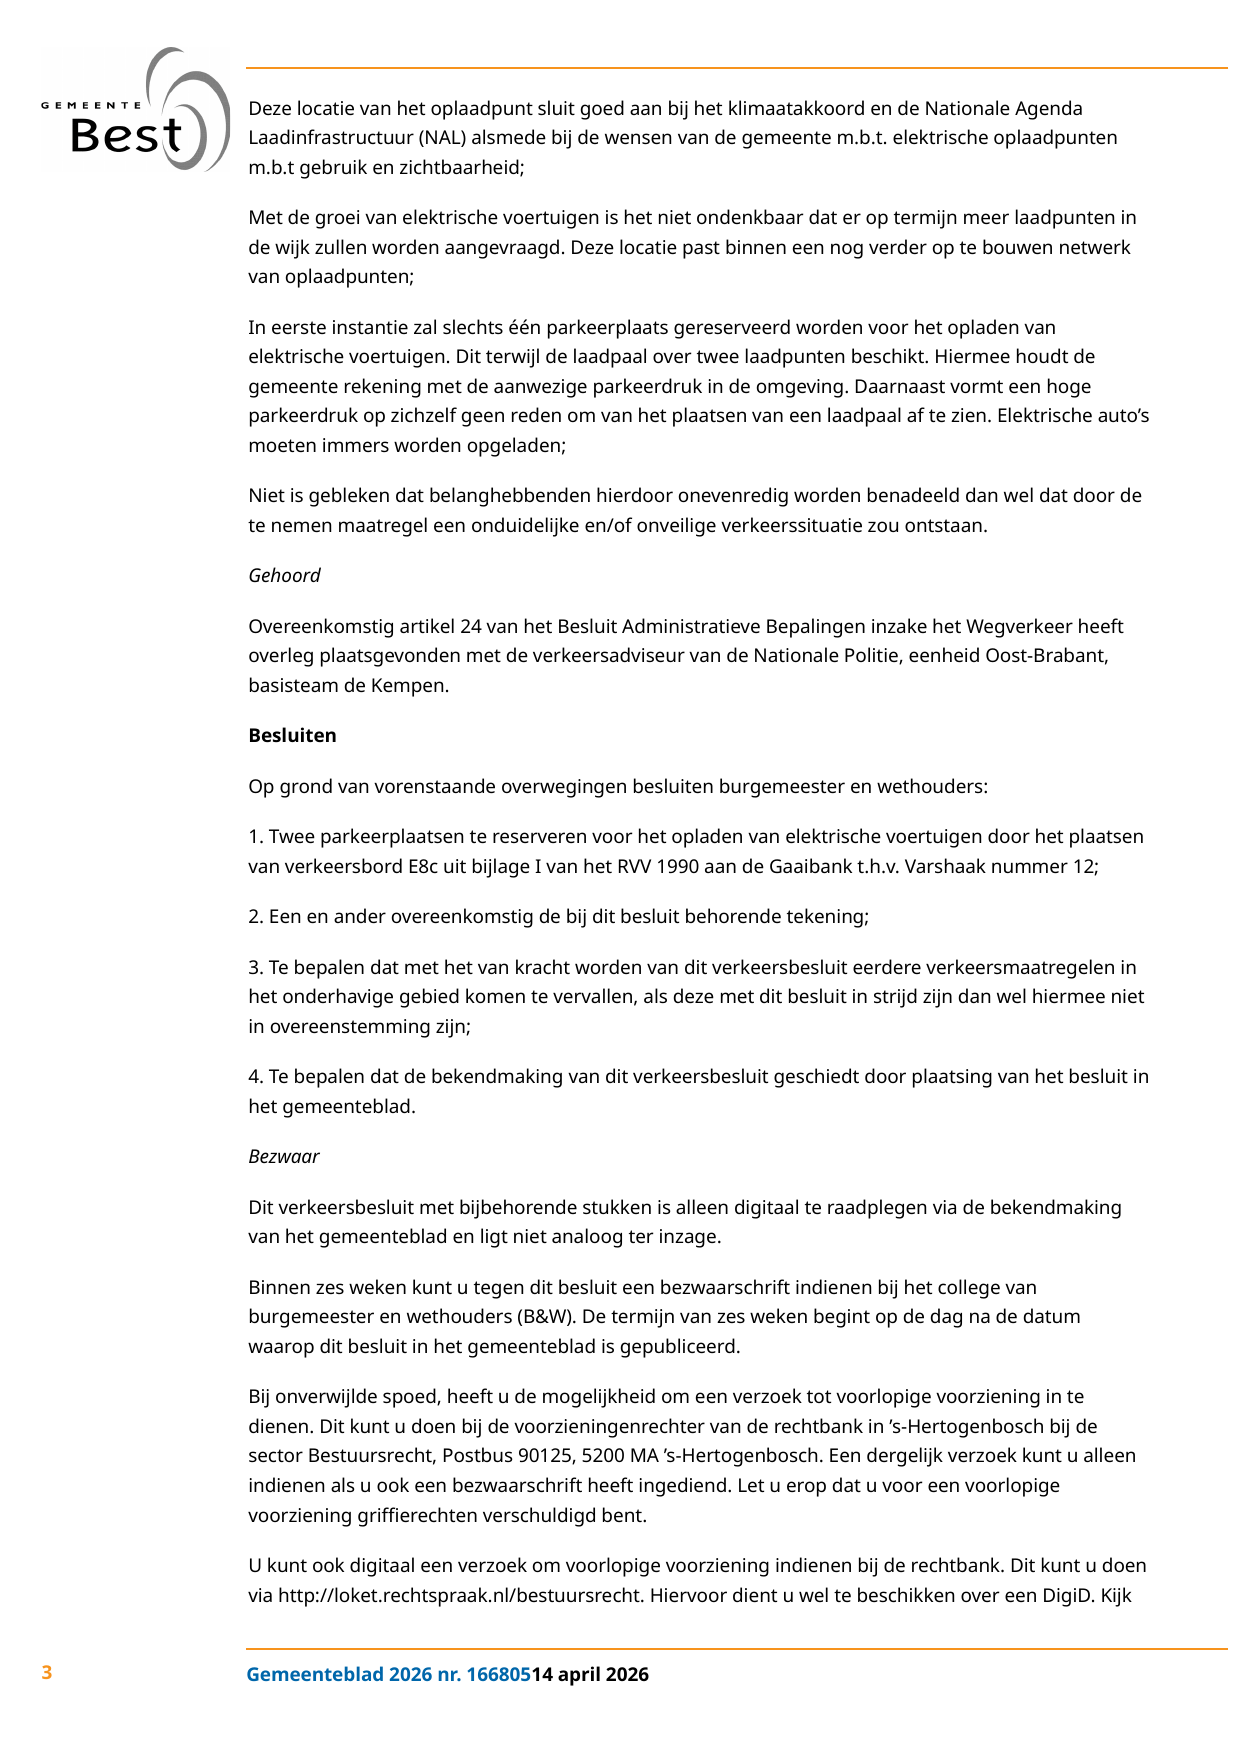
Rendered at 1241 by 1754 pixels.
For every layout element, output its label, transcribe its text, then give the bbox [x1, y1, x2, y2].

text Met de groei van elektrische voertuigen is het niet ondenkbaar dat er op termijn meer laadpunten in de wijk zullen worden aangevraagd. Deze locatie past binnen een nog verder op te bouwen netwerk van oplaadpunten; [248, 204, 1152, 289]
text Deze locatie van het oplaadpunt sluit goed aan bij het klimaatakkoord en de Nationale Agenda Laadinfrastructuur (NAL) alsmede bij de wensen van de gemeente m.b.t. elektrische oplaadpunten m.b.t gebruik en zichtbaarheid; [248, 95, 1152, 180]
text Dit verkeersbesluit met bijbehorende stukken is alleen digitaal te raadplegen via de bekendmaking van het gemeenteblad en ligt niet analoog ter inzage. [248, 1194, 1152, 1249]
text Besluiten [248, 723, 1152, 748]
text Overeenkomstig artikel 24 van het Besluit Administratieve Bepalingen inzake het Wegverkeer heeft overleg plaatsgevonden met de verkeersadviseur van de Nationale Politie, eenheid Oost-Brabant, basisteam de Kempen. [248, 613, 1152, 698]
text Op grond van vorenstaande overwegingen besluiten burgemeester en wethouders: [248, 773, 1152, 799]
text U kunt ook digitaal een verzoek om voorlopige voorziening indienen bij de rechtbank. Dit kunt u doen via http://loket.rechtspraak.nl/bestuursrecht. Hiervoor dient u wel te beschikken over een DigiD. Kijk [248, 1552, 1152, 1608]
picture [41, 47, 231, 172]
text 3. Te bepalen dat met het van kracht worden van dit verkeersbesluit eerdere verkeersmaatregelen in het onderhavige gebied komen te vervallen, als deze met dit besluit in strijd zijn dan wel hiermee niet in overeenstemming zijn; [248, 954, 1152, 1039]
text Bij onverwijlde spoed, heeft u de mogelijkheid om een verzoek tot voorlopige voorziening in te dienen. Dit kunt u doen bij de voorzieningenrechter van de rechtbank in ’s-Hertogenbosch bij de sector Bestuursrecht, Postbus 90125, 5200 MA ’s-Hertogenbosch. Een dergelijk verzoek kunt u alleen indienen als u ook een bezwaarschrift heeft ingediend. Let u erop dat u voor een voorlopige voorziening griffierechten verschuldigd bent. [248, 1383, 1152, 1528]
text Binnen zes weken kunt u tegen dit besluit een bezwaarschrift indienen bij het college van burgemeester en wethouders (B&W). De termijn van zes weken begint op de dag na de datum waarop dit besluit in het gemeenteblad is gepubliceerd. [248, 1274, 1152, 1359]
text Niet is gebleken dat belanghebbenden hierdoor onevenredig worden benadeeld dan wel dat door de te nemen maatregel een onduidelijke en/of onveilige verkeerssituatie zou ontstaan. [248, 483, 1152, 538]
text 4. Te bepalen dat de bekendmaking van dit verkeersbesluit geschiedt door plaatsing van het besluit in het gemeenteblad. [248, 1063, 1152, 1119]
text Gehoord [248, 563, 1152, 588]
text In eerste instantie zal slechts één parkeerplaats gereserveerd worden voor het opladen van elektrische voertuigen. Dit terwijl de laadpaal over twee laadpunten beschikt. Hiermee houdt de gemeente rekening met de aanwezige parkeerdruk in de omgeving. Daarnaast vormt een hoge parkeerdruk op zichzelf geen reden om van het plaatsen van een laadpaal af te zien. Elektrische auto’s moeten immers worden opgeladen; [248, 314, 1152, 458]
text Bezwaar [248, 1143, 1152, 1169]
text 2. Een en ander overeenkomstig de bij dit besluit behorende tekening; [248, 903, 1152, 929]
text 1. Twee parkeerplaatsen te reserveren voor het opladen van elektrische voertuigen door het plaatsen van verkeersbord E8c uit bijlage I van het RVV 1990 aan de Gaaibank t.h.v. Varshaak nummer 12; [248, 823, 1152, 879]
